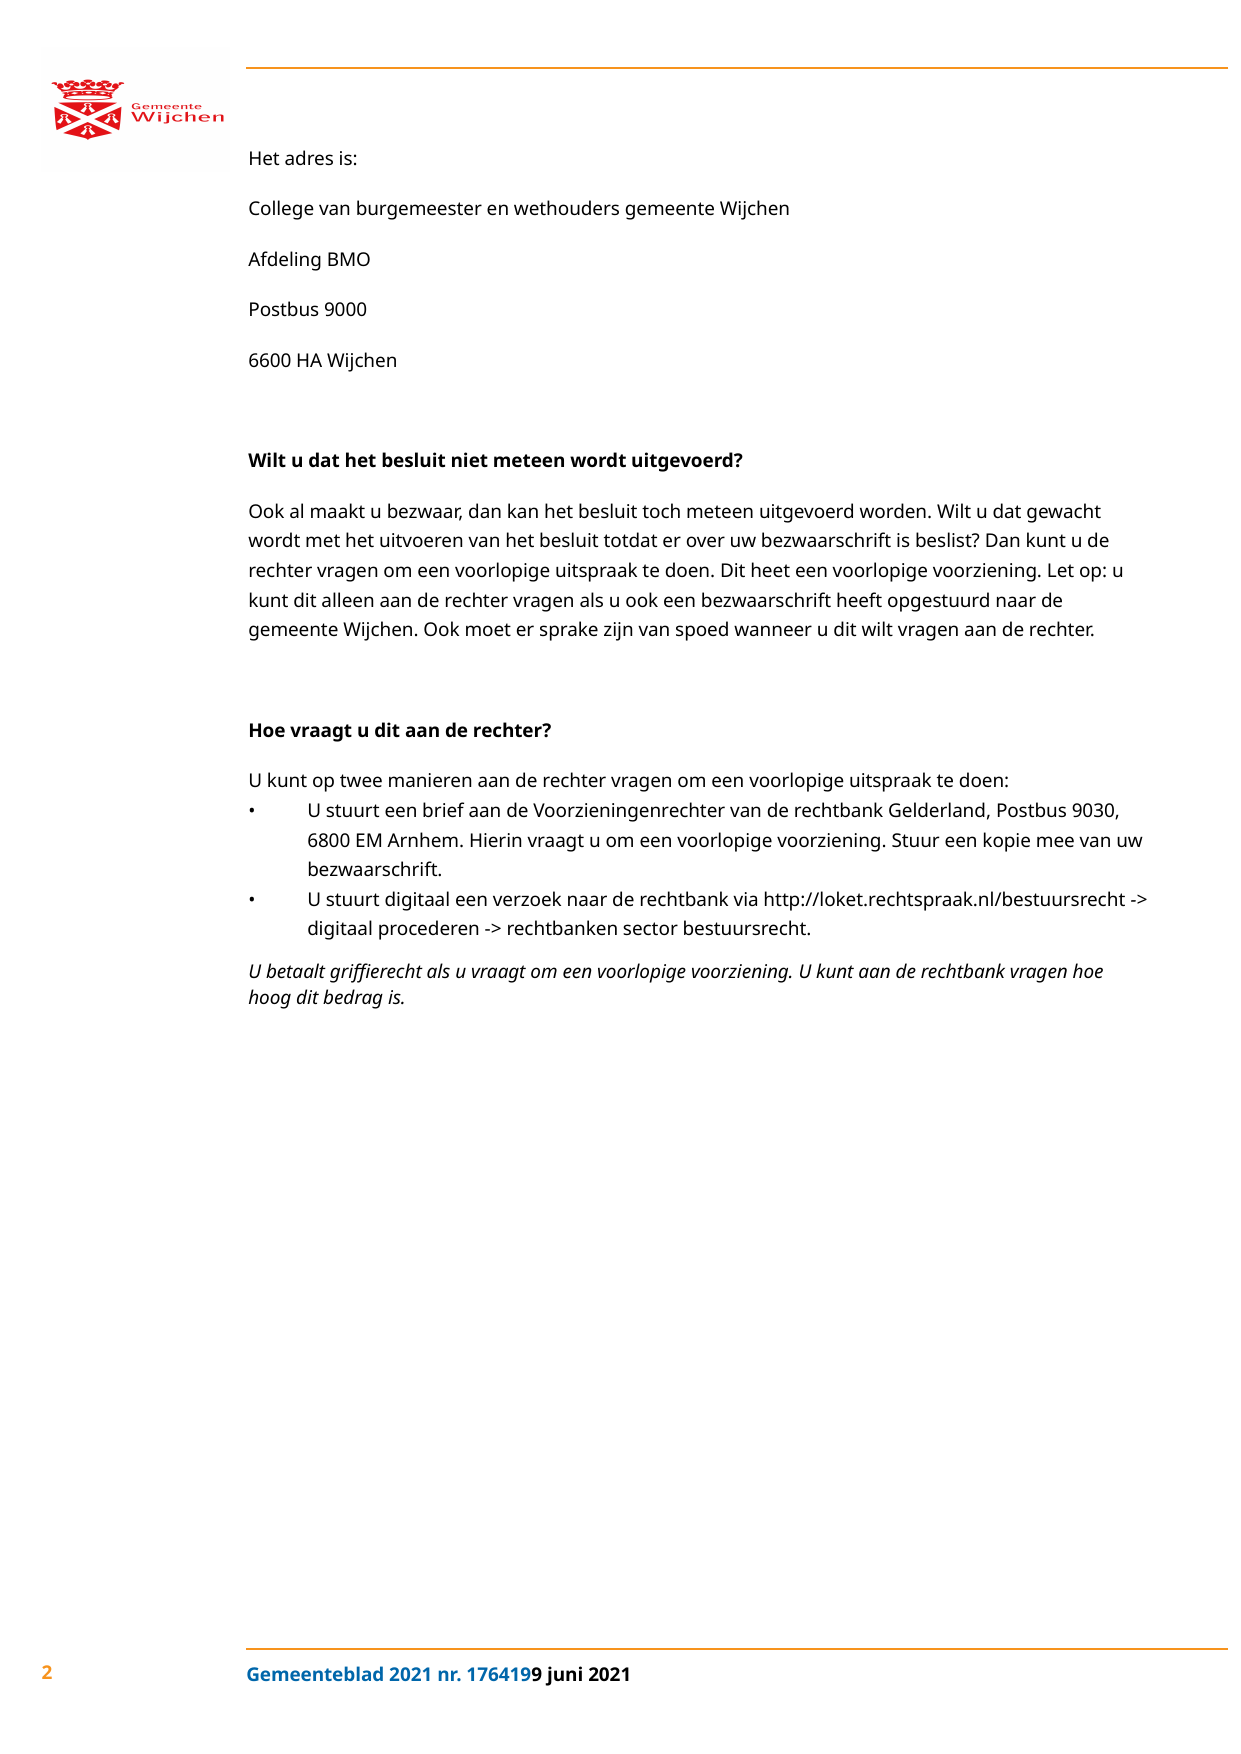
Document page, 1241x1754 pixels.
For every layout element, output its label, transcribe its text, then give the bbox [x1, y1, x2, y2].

text Wilt u dat het besluit niet meteen wordt uitgevoerd? [248, 448, 1152, 473]
list U stuurt een brief aan de Voorzieningenrechter van de rechtbank Gelderland, Postbus 9030, 6800 EM Arnhem. Hierin vraagt u om een voorlopige voorziening. Stuur een kopie mee van uw bezwaarschrift. [248, 797, 1152, 882]
text U kunt op twee manieren aan de rechter vragen om een voorlopige uitspraak te doen: [248, 768, 1152, 793]
text College van burgemeester en wethouders gemeente Wijchen [248, 196, 1152, 221]
text Het adres is: [248, 145, 1152, 171]
text Postbus 9000 [248, 296, 1152, 322]
picture [41, 47, 231, 172]
text 6600 HA Wijchen [248, 347, 1152, 373]
text Afdeling BMO [248, 246, 1152, 272]
text Hoe vraagt u dit aan de rechter? [248, 717, 1152, 743]
text Ook al maakt u bezwaar, dan kan het besluit toch meteen uitgevoerd worden. Wilt u dat gewacht wordt met het uitvoeren van het besluit totdat er over uw bezwaarschrift is beslist? Dan kunt u de rechter vragen om een voorlopige uitspraak te doen. Dit heet een voorlopige voorziening. Let op: u kunt dit alleen aan de rechter vragen als u ook een bezwaarschrift heeft opgestuurd naar de gemeente Wijchen. Ook moet er sprake zijn van spoed wanneer u dit wilt vragen aan de rechter. [248, 498, 1152, 642]
text U betaalt griffierecht als u vraagt om een voorlopige voorziening. U kunt aan de rechtbank vragen hoe hoog dit bedrag is. [248, 959, 1152, 1010]
list U stuurt digitaal een verzoek naar de rechtbank via http://loket.rechtspraak.nl/bestuursrecht -> digitaal procederen -> rechtbanken sector bestuursrecht. [248, 886, 1152, 941]
